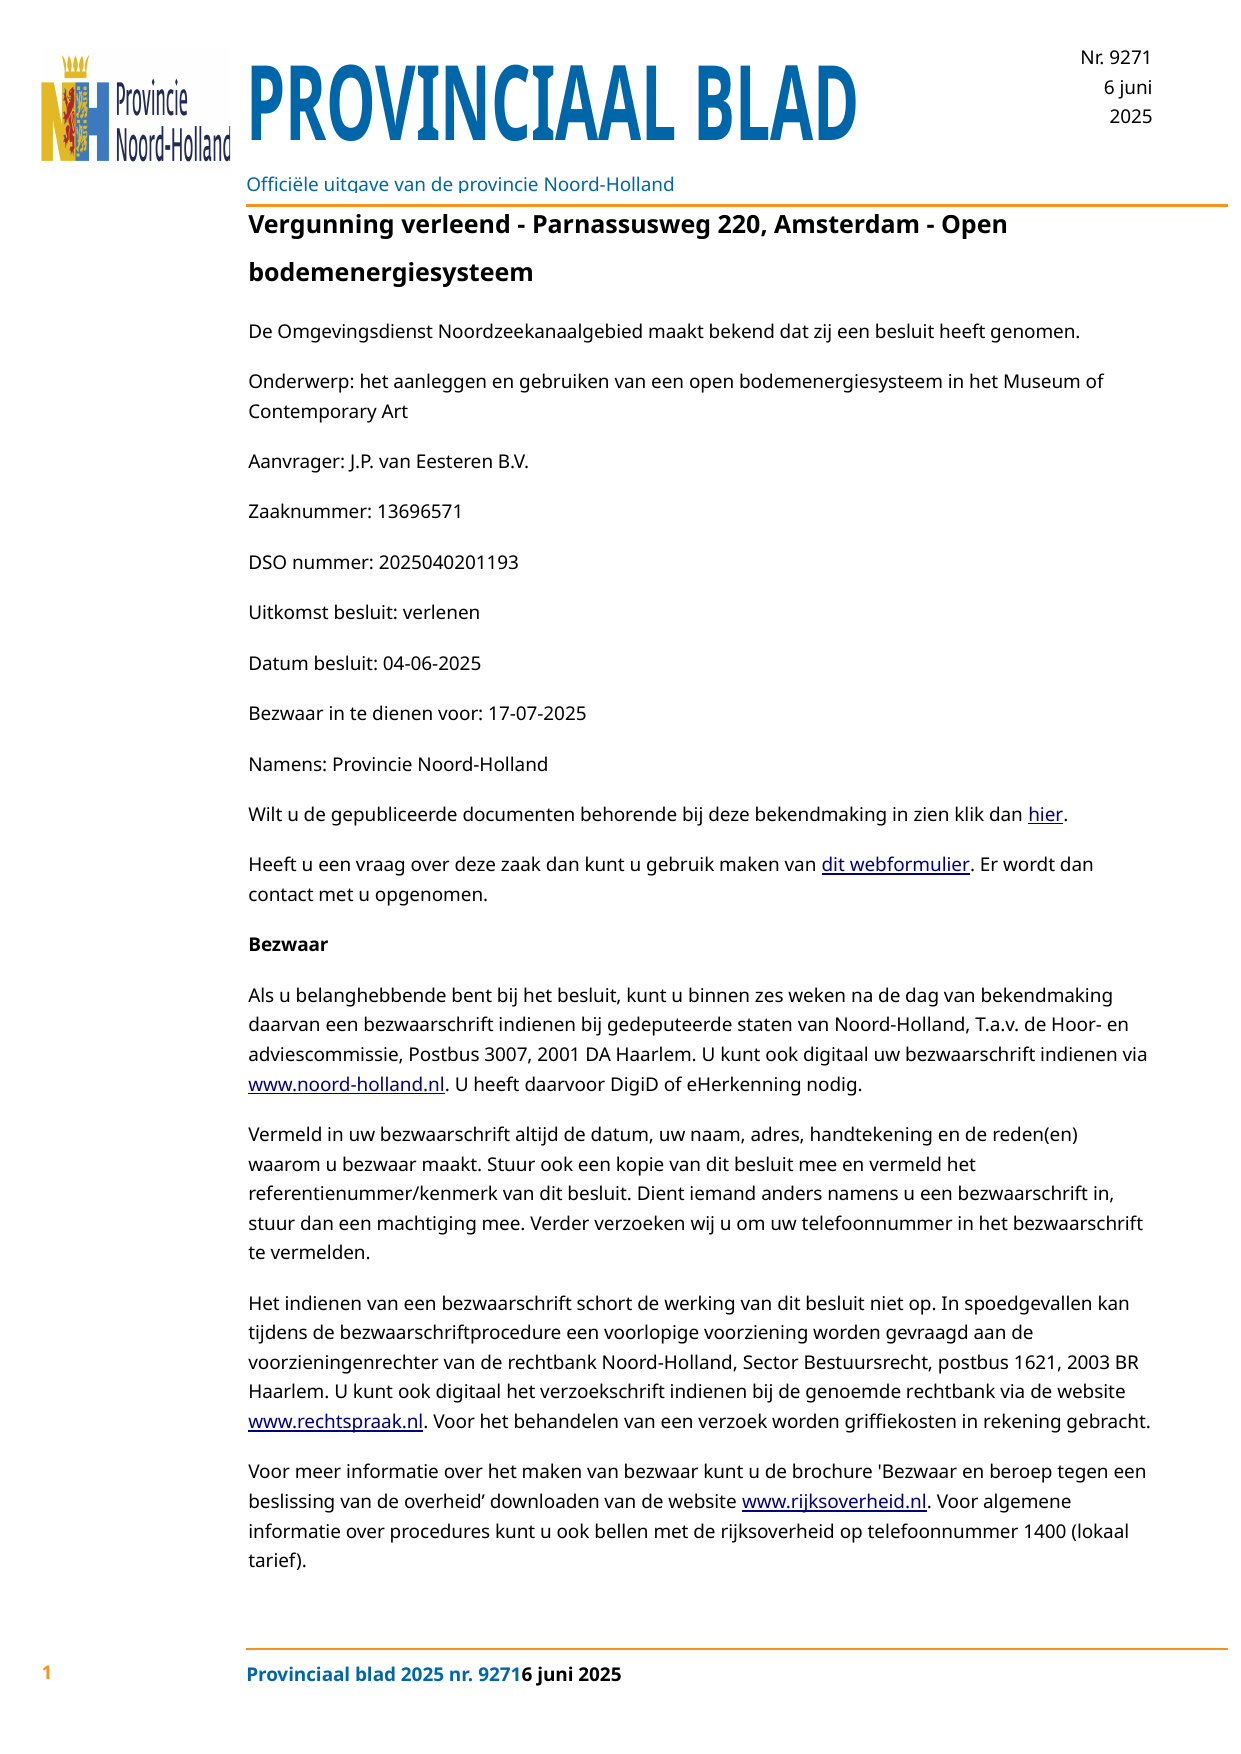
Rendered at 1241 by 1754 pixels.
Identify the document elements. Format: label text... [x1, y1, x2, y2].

text Wilt u de gepubliceerde documenten behorende bij deze bekendmaking in zien klik dan hier. [248, 801, 1152, 827]
text Bezwaar in te dienen voor: 17-07-2025 [248, 700, 1152, 726]
text Datum besluit: 04-06-2025 [248, 650, 1152, 676]
text Namens: Provincie Noord-Holland [248, 751, 1152, 777]
text Uitkomst besluit: verlenen [248, 599, 1152, 625]
text De Omgevingsdienst Noordzeekanaalgebied maakt bekend dat zij een besluit heeft genomen. [248, 318, 1152, 344]
text Onderwerp: het aanleggen en gebruiken van een open bodemenergiesysteem in het Museum of Contemporary Art [248, 368, 1152, 424]
text Zaaknummer: 13696571 [248, 499, 1152, 524]
text Bezwaar [248, 932, 1152, 957]
text Het indienen van een bezwaarschrift schort de werking van dit besluit niet op. In spoedgevallen kan tijdens de bezwaarschriftprocedure een voorlopige voorziening worden gevraagd aan de voorzieningenrechter van de rechtbank Noord-Holland, Sector Bestuursrecht, postbus 1621, 2003 BR Haarlem. U kunt ook digitaal het verzoekschrift indienen bij de genoemde rechtbank via de website www.rechtspraak.nl. Voor het behandelen van een verzoek worden griffiekosten in rekening gebracht. [248, 1290, 1152, 1434]
text Vergunning verleend - Parnassusweg 220, Amsterdam - Open bodemenergiesysteem [248, 207, 1152, 288]
text Als u belanghebbende bent bij het besluit, kunt u binnen zes weken na de dag van bekendmaking daarvan een bezwaarschrift indienen bij gedeputeerde staten van Noord-Holland, T.a.v. de Hoor- en adviescommissie, Postbus 3007, 2001 DA Haarlem. U kunt ook digitaal uw bezwaarschrift indienen via www.noord-holland.nl. U heeft daarvoor DigiD of eHerkenning nodig. [248, 982, 1152, 1097]
text Vermeld in uw bezwaarschrift altijd de datum, uw naam, adres, handtekening en de reden(en) waarom u bezwaar maakt. Stuur ook een kopie van dit besluit mee en vermeld het referentienummer/kenmerk van dit besluit. Dient iemand anders namens u een bezwaarschrift in, stuur dan een machtiging mee. Verder verzoeken wij u om uw telefoonnummer in het bezwaarschrift te vermelden. [248, 1121, 1152, 1265]
text Voor meer informatie over het maken van bezwaar kunt u de brochure 'Bezwaar en beroep tegen een beslissing van de overheid’ downloaden van de website www.rijksoverheid.nl. Voor algemene informatie over procedures kunt u ook bellen met de rijksoverheid op telefoonnummer 1400 (lokaal tarief). [248, 1459, 1152, 1573]
text Heeft u een vraag over deze zaak dan kunt u gebruik maken van dit webformulier. Er wordt dan contact met u opgenomen. [248, 852, 1152, 907]
text DSO nummer: 2025040201193 [248, 549, 1152, 575]
picture [41, 47, 231, 172]
text Aanvrager: J.P. van Eesteren B.V. [248, 448, 1152, 474]
